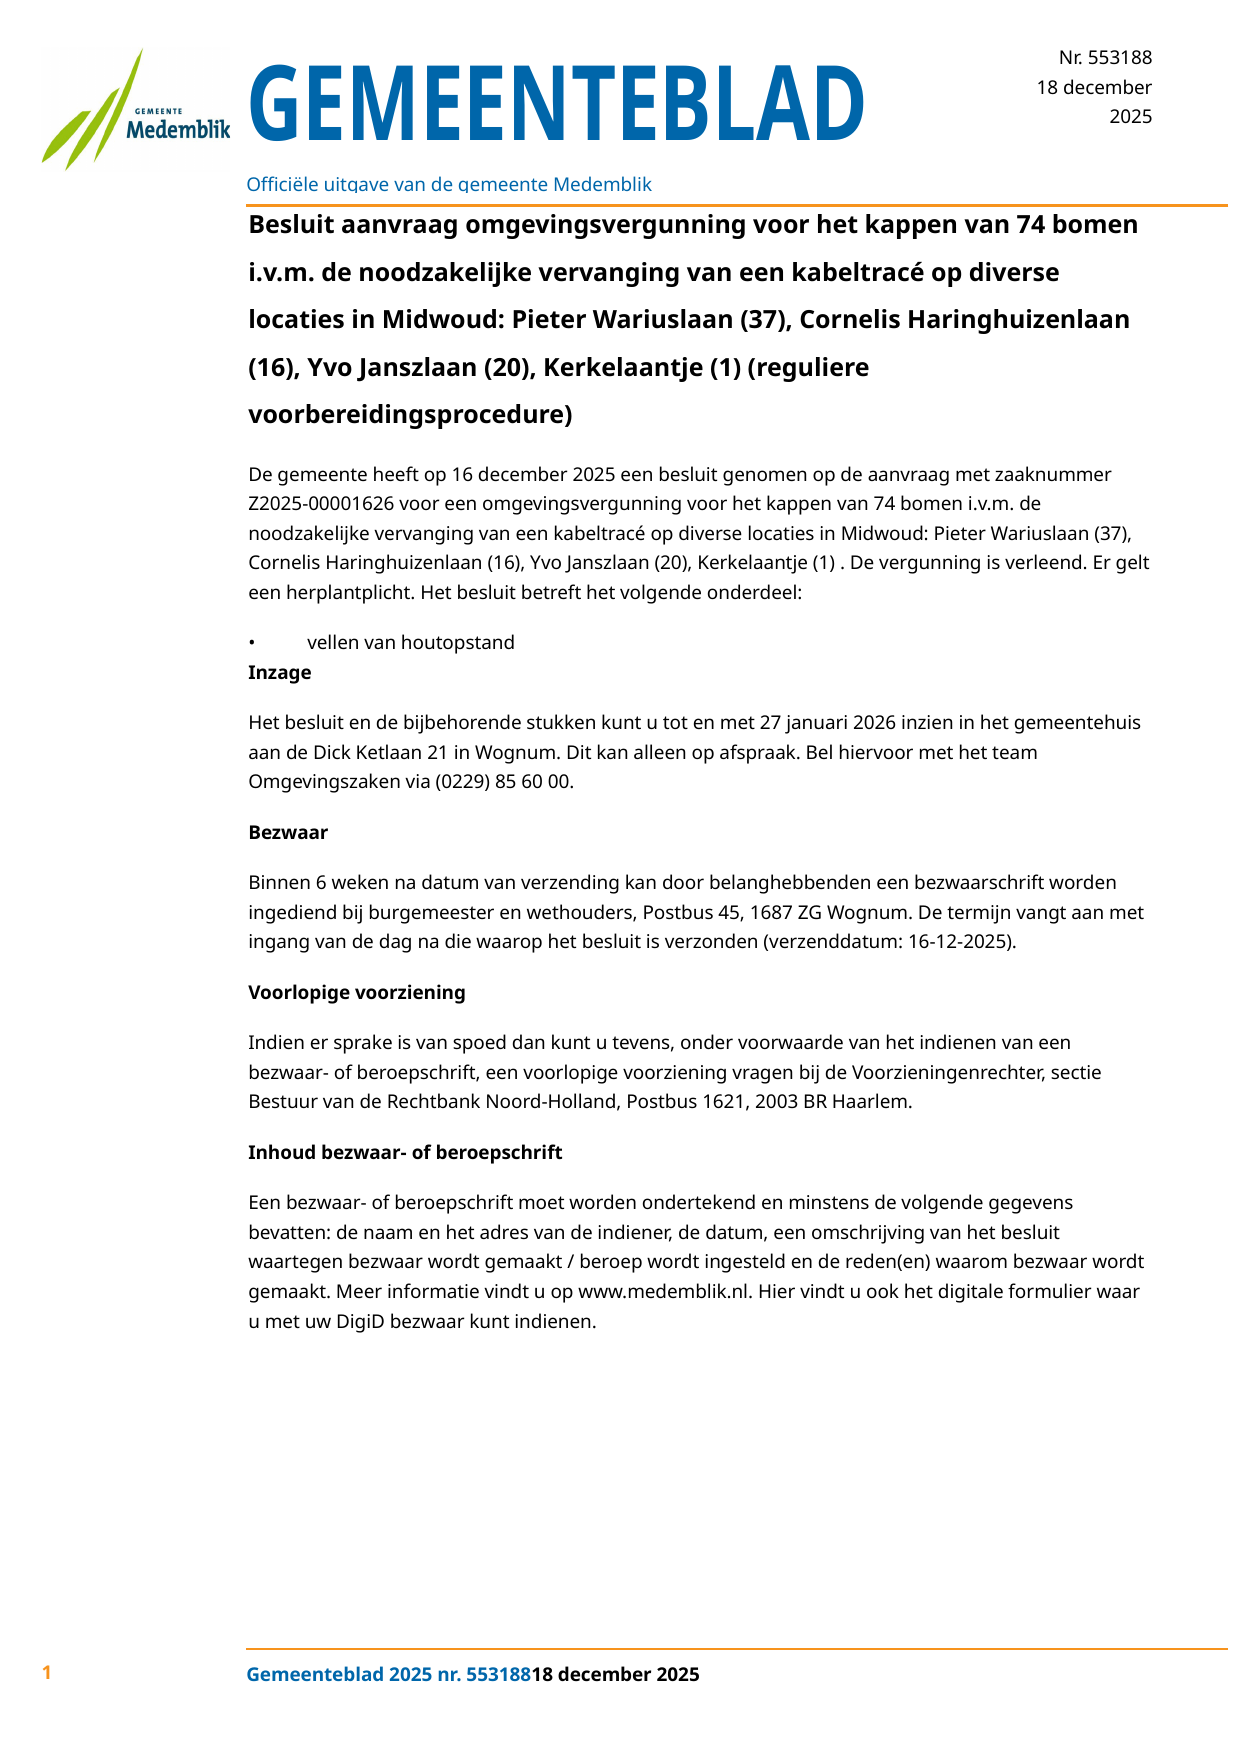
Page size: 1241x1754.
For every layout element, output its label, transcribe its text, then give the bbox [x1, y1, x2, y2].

text Het besluit en de bijbehorende stukken kunt u tot en met 27 januari 2026 inzien in het gemeentehuis aan de Dick Ketlaan 21 in Wognum. Dit kan alleen op afspraak. Bel hiervoor met het team Omgevingszaken via (0229) 85 60 00. [248, 709, 1152, 794]
text Inzage [248, 659, 1152, 685]
text Besluit aanvraag omgevingsvergunning voor het kappen van 74 bomen i.v.m. de noodzakelijke vervanging van een kabeltracé op diverse locaties in Midwoud: Pieter Wariuslaan (37), Cornelis Haringhuizenlaan (16), Yvo Janszlaan (20), Kerkelaantje (1) (reguliere voorbereidingsprocedure) [248, 207, 1152, 431]
list vellen van houtopstand [248, 629, 1152, 655]
text Bezwaar [248, 819, 1152, 845]
text Voorlopige voorziening [248, 979, 1152, 1005]
text Indien er sprake is van spoed dan kunt u tevens, onder voorwaarde van het indienen van een bezwaar- of beroepschrift, een voorlopige voorziening vragen bij de Voorzieningenrechter, sectie Bestuur van de Rechtbank Noord-Holland, Postbus 1621, 2003 BR Haarlem. [248, 1029, 1152, 1114]
text Binnen 6 weken na datum van verzending kan door belanghebbenden een bezwaarschrift worden ingediend bij burgemeester en wethouders, Postbus 45, 1687 ZG Wognum. De termijn vangt aan met ingang van de dag na die waarop het besluit is verzonden (verzenddatum: 16-12-2025). [248, 869, 1152, 954]
text Inhoud bezwaar- of beroepschrift [248, 1139, 1152, 1165]
text De gemeente heeft op 16 december 2025 een besluit genomen op de aanvraag met zaaknummer Z2025-00001626 voor een omgevingsvergunning voor het kappen van 74 bomen i.v.m. de noodzakelijke vervanging van een kabeltracé op diverse locaties in Midwoud: Pieter Wariuslaan (37), Cornelis Haringhuizenlaan (16), Yvo Janszlaan (20), Kerkelaantje (1) . De vergunning is verleend. Er gelt een herplantplicht. Het besluit betreft het volgende onderdeel: [248, 461, 1152, 605]
text Een bezwaar- of beroepschrift moet worden ondertekend en minstens de volgende gegevens bevatten: de naam en het adres van de indiener, de datum, een omschrijving van het besluit waartegen bezwaar wordt gemaakt / beroep wordt ingesteld en de reden(en) waarom bezwaar wordt gemaakt. Meer informatie vindt u op www.medemblik.nl. Hier vindt u ook het digitale formulier waar u met uw DigiD bezwaar kunt indienen. [248, 1189, 1152, 1333]
picture [41, 47, 231, 172]
